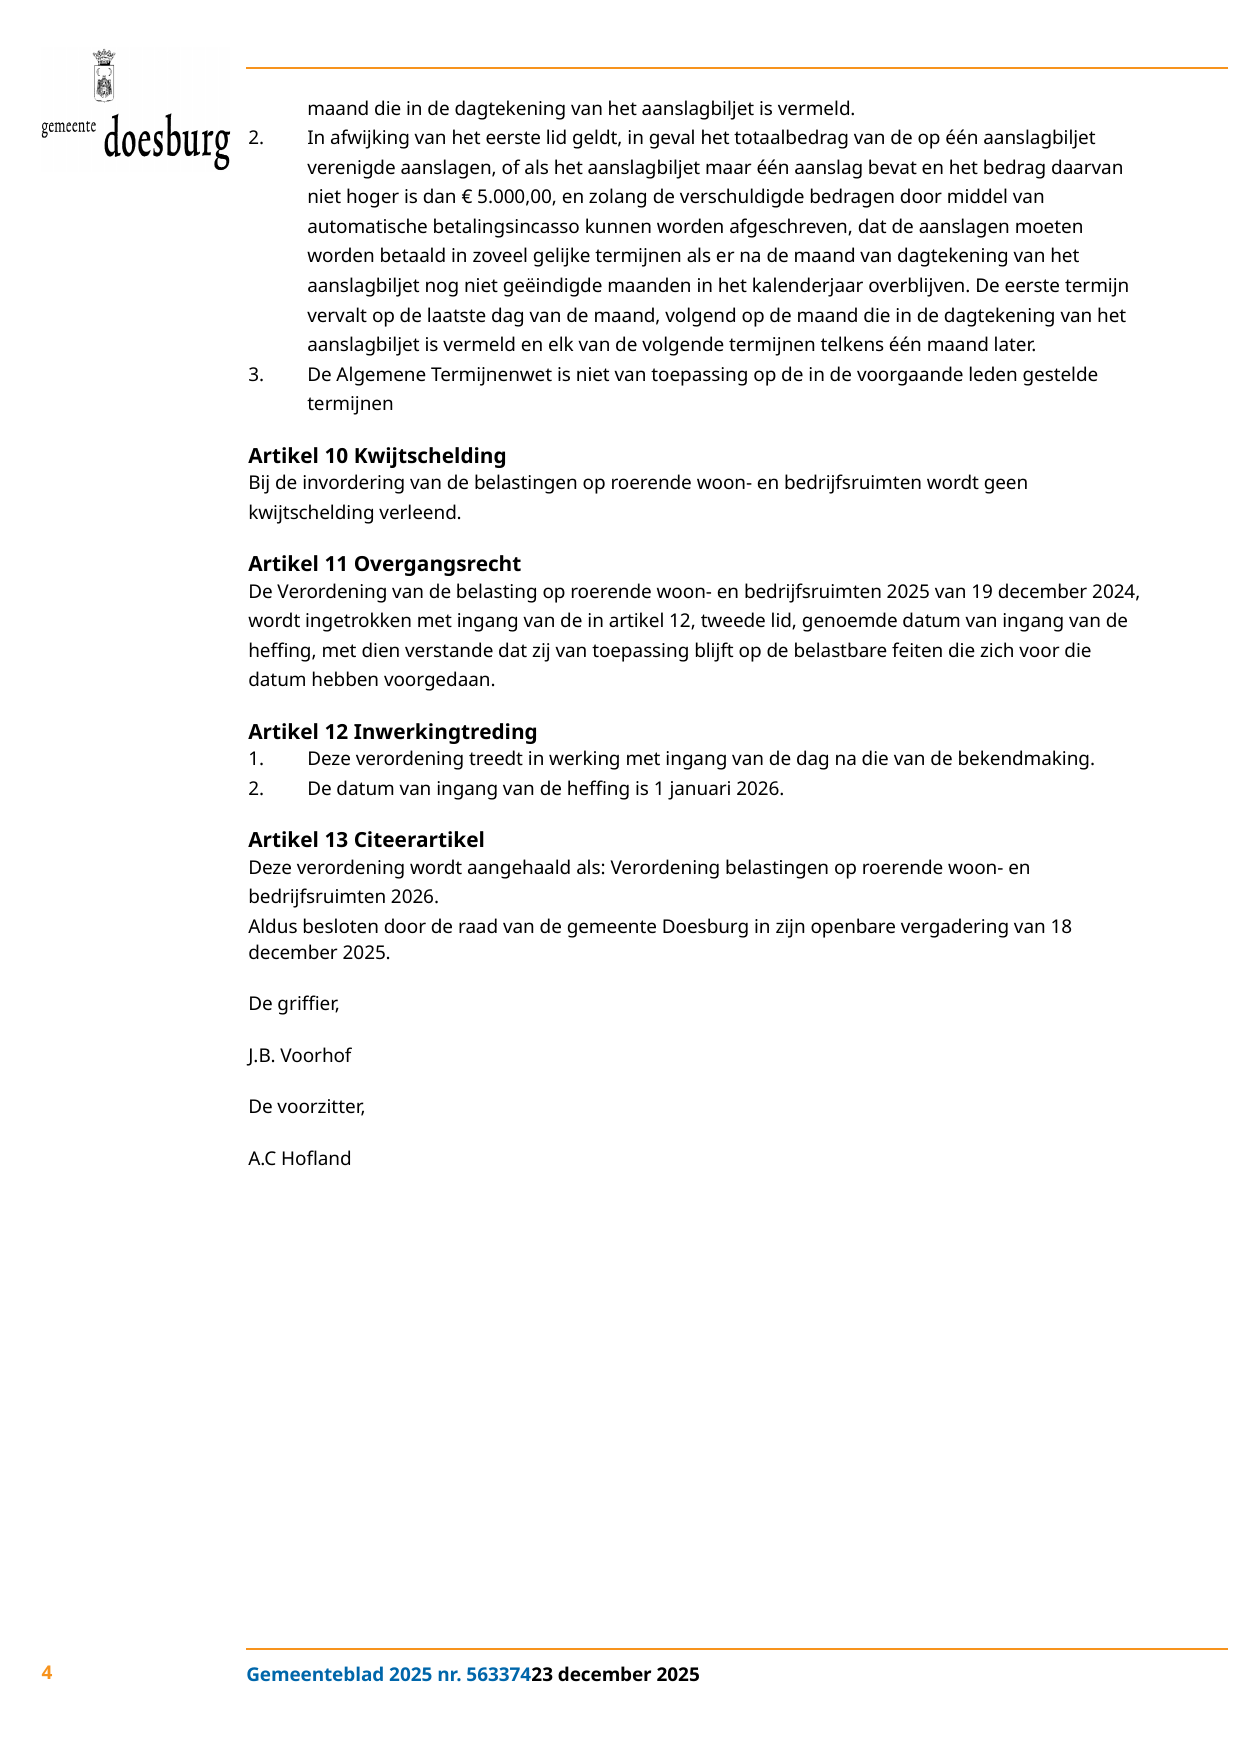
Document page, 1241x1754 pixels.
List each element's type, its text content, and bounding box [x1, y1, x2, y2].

text De griffier, [248, 990, 1152, 1016]
text A.C Hofland [248, 1145, 1152, 1170]
list In afwijking van het eerste lid geldt, in geval het totaalbedrag van de op één aanslagbiljet verenigde aanslagen, of als het aanslagbiljet maar één aanslag bevat en het bedrag daarvan niet hoger is dan € 5.000,00, en zolang de verschuldigde bedragen door middel van automatische betalingsincasso kunnen worden afgeschreven, dat de aanslagen moeten worden betaald in zoveel gelijke termijnen als er na de maand van dagtekening van het aanslagbiljet nog niet geëindigde maanden in het kalenderjaar overblijven. De eerste termijn vervalt op de laatste dag van de maand, volgend op de maand die in de dagtekening van het aanslagbiljet is vermeld en elk van de volgende termijnen telkens één maand later. [248, 124, 1152, 357]
text De Verordening van de belasting op roerende woon- en bedrijfsruimten 2025 van 19 december 2024, wordt ingetrokken met ingang van de in artikel 12, tweede lid, genoemde datum van ingang van de heffing, met dien verstande dat zij van toepassing blijft op de belastbare feiten die zich voor die datum hebben voorgedaan. [248, 578, 1152, 692]
text Aldus besloten door de raad van de gemeente Doesburg in zijn openbare vergadering van 18 december 2025. [248, 913, 1152, 964]
list De Algemene Termijnenwet is niet van toepassing op de in de voorgaande leden gestelde termijnen [248, 361, 1152, 416]
text Artikel 11 Overgangsrecht [248, 549, 1152, 578]
text Artikel 10 Kwijtschelding [248, 441, 1152, 469]
picture [41, 47, 231, 172]
text J.B. Voorhof [248, 1042, 1152, 1067]
text Artikel 13 Citeerartikel [248, 826, 1152, 854]
list De datum van ingang van de heffing is 1 januari 2026. [248, 775, 1152, 801]
text Artikel 12 Inwerkingtreding [248, 717, 1152, 746]
list maand die in de dagtekening van het aanslagbiljet is vermeld. [248, 95, 1152, 121]
text Bij de invordering van de belastingen op roerende woon- en bedrijfsruimten wordt geen kwijtschelding verleend. [248, 469, 1152, 525]
list Deze verordening treedt in werking met ingang van de dag na die van de bekendmaking. [248, 746, 1152, 771]
text De voorzitter, [248, 1093, 1152, 1119]
text Deze verordening wordt aangehaald als: Verordening belastingen op roerende woon- en bedrijfsruimten 2026. [248, 854, 1152, 909]
